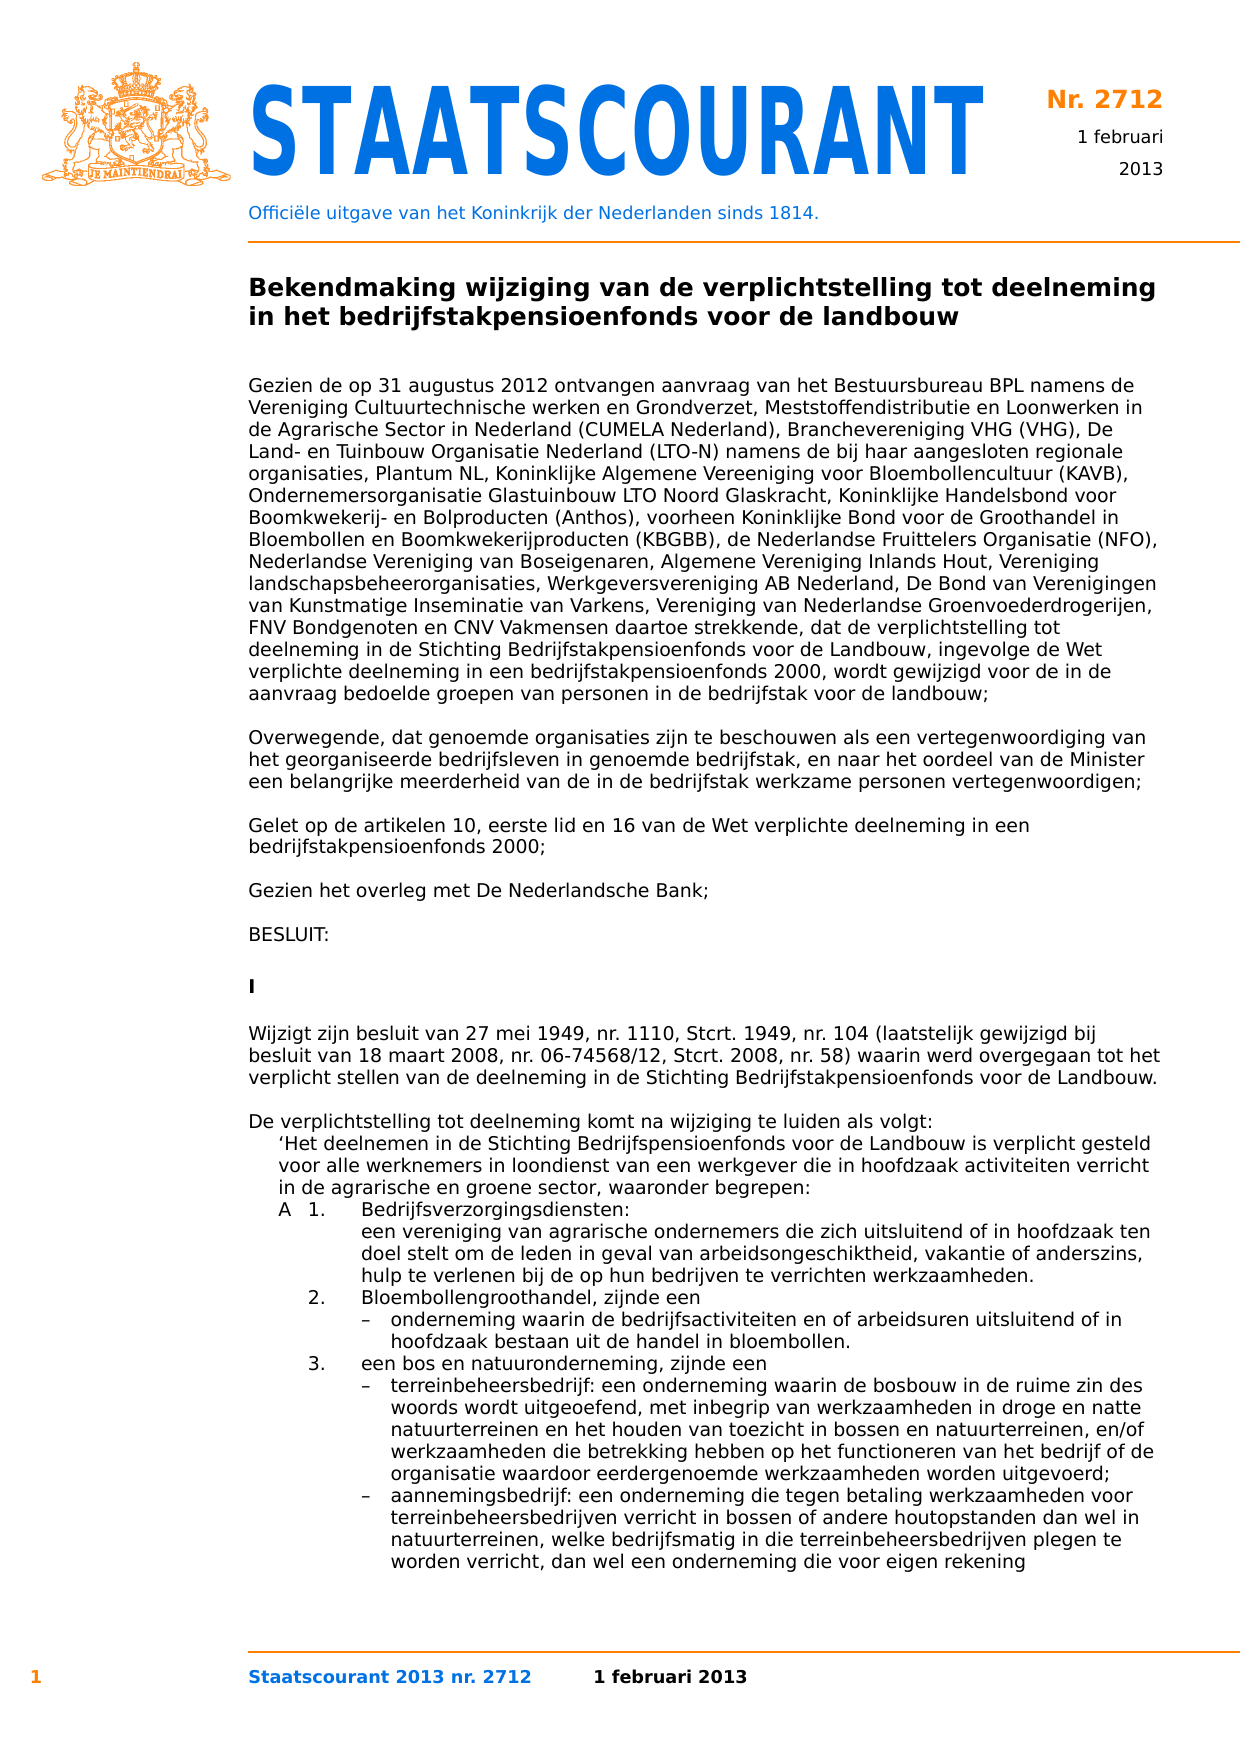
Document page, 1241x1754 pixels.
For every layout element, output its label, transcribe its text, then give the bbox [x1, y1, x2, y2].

table_header [25, 62, 248, 241]
table_cell 1 februari [998, 121, 1240, 153]
text – onderneming waarin de bedrijfsactiviteiten en of arbeidsuren uitsluitend of in hoofdzaak bestaan uit de handel in bloembollen. [361, 1309, 1163, 1353]
picture [41, 62, 231, 186]
text ‘Het deelnemen in de Stichting Bedrijfspensioenfonds voor de Landbouw is verplicht gesteld voor alle werknemers in loondienst van een werkgever die in hoofdzaak activiteiten verricht in de agrarische en groene sector, waaronder begrepen: [278, 1133, 1163, 1199]
subtitle Bekendmaking wijziging van de verplichtstelling tot deelneming in het bedrijfstakpensioenfonds voor de landbouw [248, 273, 1163, 331]
text Wijzigt zijn besluit van 27 mei 1949, nr. 1110, Stcrt. 1949, nr. 104 (laatstelijk gewijzigd bij besluit van 18 maart 2008, nr. 06-74568/12, Stcrt. 2008, nr. 58) waarin werd overgegaan tot het verplicht stellen van de deelneming in de Stichting Bedrijfstakpensioenfonds voor de Landbouw. [248, 1023, 1163, 1089]
table_cell 2013 [998, 153, 1240, 203]
table_header Nr. 2712 [998, 62, 1240, 121]
subtitle I [248, 976, 1163, 998]
text 3. een bos en natuuronderneming, zijnde een [308, 1353, 1163, 1375]
text Gelet op de artikelen 10, eerste lid en 16 van de Wet verplichte deelneming in een bedrijfstakpensioenfonds 2000; [248, 814, 1163, 858]
text Gezien het overleg met De Nederlandsche Bank; [248, 880, 1163, 902]
text – terreinbeheersbedrijf: een onderneming waarin de bosbouw in de ruime zin des woords wordt uitgeoefend, met inbegrip van werkzaamheden in droge en natte natuurterreinen en het houden van toezicht in bossen en natuurterreinen, en/of werkzaamheden die betrekking hebben op het functioneren van het bedrijf of de organisatie waardoor eerdergenoemde werkzaamheden worden uitgevoerd; [361, 1375, 1163, 1484]
text 2. Bloembollengroothandel, zijnde een [308, 1287, 1163, 1309]
text een vereniging van agrarische ondernemers die zich uitsluitend of in hoofdzaak ten doel stelt om de leden in geval van arbeidsongeschiktheid, vakantie of anderszins, hulp te verlenen bij de op hun bedrijven te verrichten werkzaamheden. [361, 1221, 1163, 1287]
text A 1. Bedrijfsverzorgingsdiensten: [278, 1199, 1163, 1221]
table_header STAATSCOURANT [248, 62, 998, 203]
text De verplichtstelling tot deelneming komt na wijziging te luiden als volgt: [248, 1111, 1163, 1133]
text – aannemingsbedrijf: een onderneming die tegen betaling werkzaamheden voor terreinbeheersbedrijven verricht in bossen of andere houtopstanden dan wel in natuurterreinen, welke bedrijfsmatig in die terreinbeheersbedrijven plegen te worden verricht, dan wel een onderneming die voor eigen rekening [361, 1484, 1163, 1572]
text Overwegende, dat genoemde organisaties zijn te beschouwen als een vertegenwoordiging van het georganiseerde bedrijfsleven in genoemde bedrijfstak, en naar het oordeel van de Minister een belangrijke meerderheid van de in de bedrijfstak werkzame personen vertegenwoordigen; [248, 727, 1163, 793]
table_cell Officiële uitgave van het Koninkrijk der Nederlanden sinds 1814. [248, 203, 1240, 241]
text BESLUIT: [248, 924, 1163, 946]
text Gezien de op 31 augustus 2012 ontvangen aanvraag van het Bestuursbureau BPL namens de Vereniging Cultuurtechnische werken en Grondverzet, Meststoffendistributie en Loonwerken in de Agrarische Sector in Nederland (CUMELA Nederland), Branchevereniging VHG (VHG), De Land- en Tuinbouw Organisatie Nederland (LTO-N) namens de bij haar aangesloten regionale organisaties, Plantum NL, Koninklijke Algemene Vereeniging voor Bloembollencultuur (KAVB), Ondernemersorganisatie Glastuinbouw LTO Noord Glaskracht, Koninklijke Handelsbond voor Boomkwekerij- en Bolproducten (Anthos), voorheen Koninklijke Bond voor de Groothandel in Bloembollen en Boomkwekerijproducten (KBGBB), de Nederlandse Fruittelers Organisatie (NFO), Nederlandse Vereniging van Boseigenaren, Algemene Vereniging Inlands Hout, Vereniging landschapsbeheerorganisaties, Werkgeversvereniging AB Nederland, De Bond van Verenigingen van Kunstmatige Inseminatie van Varkens, Vereniging van Nederlandse Groenvoederdrogerijen, FNV Bondgenoten en CNV Vakmensen daartoe strekkende, dat de verplichtstelling tot deelneming in de Stichting Bedrijfstakpensioenfonds voor de Landbouw, ingevolge de Wet verplichte deelneming in een bedrijfstakpensioenfonds 2000, wordt gewijzigd voor de in de aanvraag bedoelde groepen van personen in de bedrijfstak voor de landbouw; [248, 375, 1163, 705]
